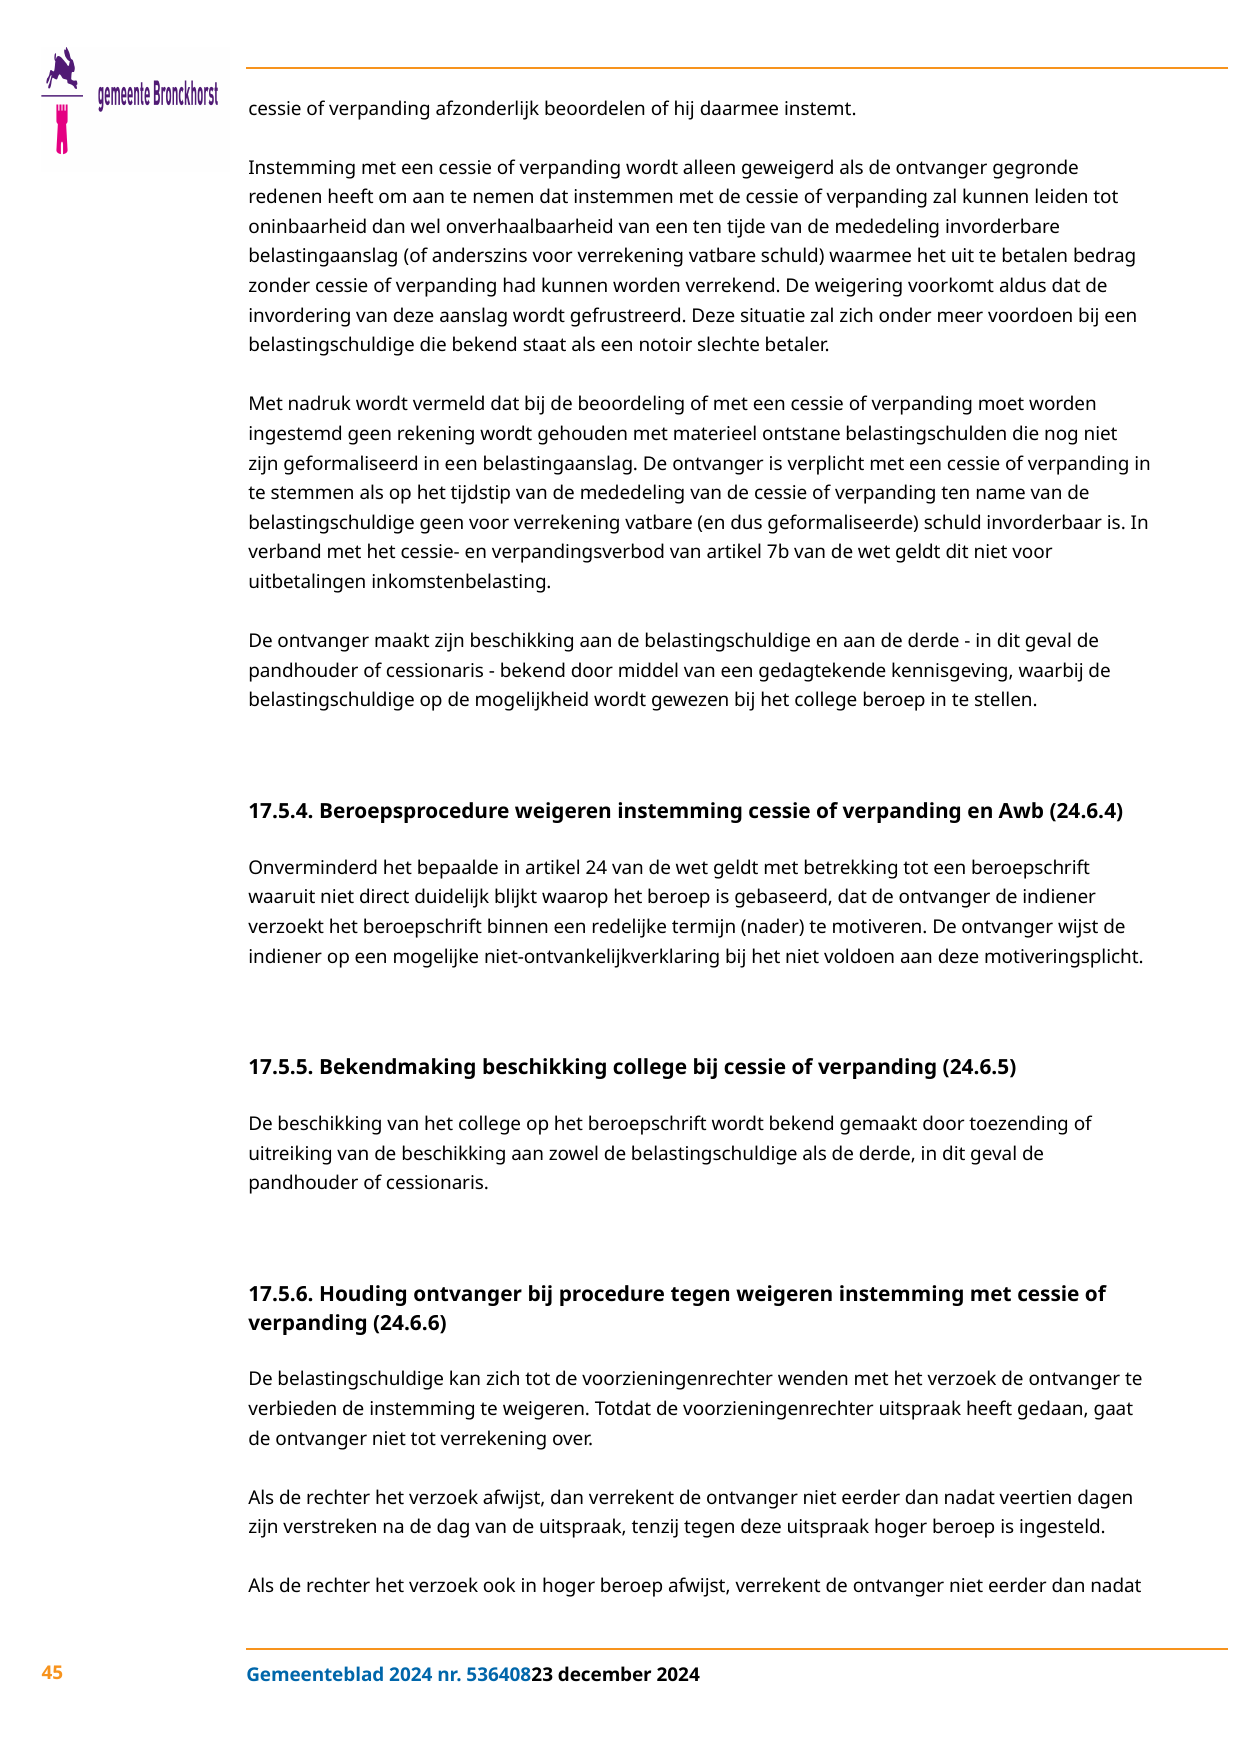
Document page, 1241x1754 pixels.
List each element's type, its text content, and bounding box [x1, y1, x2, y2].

text cessie of verpanding afzonderlijk beoordelen of hij daarmee instemt. [248, 95, 1152, 121]
text Met nadruk wordt vermeld dat bij de beoordeling of met een cessie of verpanding moet worden ingestemd geen rekening wordt gehouden met materieel ontstane belastingschulden die nog niet zijn geformaliseerd in een belastingaanslag. De ontvanger is verplicht met een cessie of verpanding in te stemmen als op het tijdstip van de mededeling van de cessie of verpanding ten name van de belastingschuldige geen voor verrekening vatbare (en dus geformaliseerde) schuld invorderbaar is. In verband met het cessie- en verpandingsverbod van artikel 7b van de wet geldt dit niet voor uitbetalingen inkomstenbelasting. [248, 391, 1152, 594]
text De belastingschuldige kan zich tot de voorzieningenrechter wenden met het verzoek de ontvanger te verbieden de instemming te weigeren. Totdat de voorzieningenrechter uitspraak heeft gedaan, gaat de ontvanger niet tot verrekening over. [248, 1366, 1152, 1451]
text Als de rechter het verzoek ook in hoger beroep afwijst, verrekent de ontvanger niet eerder dan nadat [248, 1573, 1152, 1598]
text Als de rechter het verzoek afwijst, dan verrekent de ontvanger niet eerder dan nadat veertien dagen zijn verstreken na de dag van de uitspraak, tenzij tegen deze uitspraak hoger beroep is ingesteld. [248, 1484, 1152, 1539]
text 17.5.5. Bekendmaking beschikking college bij cessie of verpanding (24.6.5) [248, 1052, 1152, 1081]
picture [41, 47, 231, 172]
text 17.5.6. Houding ontvanger bij procedure tegen weigeren instemming met cessie of verpanding (24.6.6) [248, 1279, 1152, 1336]
text De ontvanger maakt zijn beschikking aan de belastingschuldige en aan de derde - in dit geval de pandhouder of cessionaris - bekend door middel van een gedagtekende kennisgeving, waarbij de belastingschuldige op de mogelijkheid wordt gewezen bij het college beroep in te stellen. [248, 627, 1152, 712]
text Instemming met een cessie of verpanding wordt alleen geweigerd als de ontvanger gegronde redenen heeft om aan te nemen dat instemmen met de cessie of verpanding zal kunnen leiden tot oninbaarheid dan wel onverhaalbaarheid van een ten tijde van de mededeling invorderbare belastingaanslag (of anderszins voor verrekening vatbare schuld) waarmee het uit te betalen bedrag zonder cessie of verpanding had kunnen worden verrekend. De weigering voorkomt aldus dat de invordering van deze aanslag wordt gefrustreerd. Deze situatie zal zich onder meer voordoen bij een belastingschuldige die bekend staat als een notoir slechte betaler. [248, 154, 1152, 357]
text Onverminderd het bepaalde in artikel 24 van de wet geldt met betrekking tot een beroepschrift waaruit niet direct duidelijk blijkt waarop het beroep is gebaseerd, dat de ontvanger de indiener verzoekt het beroepschrift binnen een redelijke termijn (nader) te motiveren. De ontvanger wijst de indiener op een mogelijke niet-ontvankelijkverklaring bij het niet voldoen aan deze motiveringsplicht. [248, 854, 1152, 968]
text De beschikking van het college op het beroepschrift wordt bekend gemaakt door toezending of uitreiking van de beschikking aan zowel de belastingschuldige als de derde, in dit geval de pandhouder of cessionaris. [248, 1110, 1152, 1195]
text 17.5.4. Beroepsprocedure weigeren instemming cessie of verpanding en Awb (24.6.4) [248, 796, 1152, 824]
